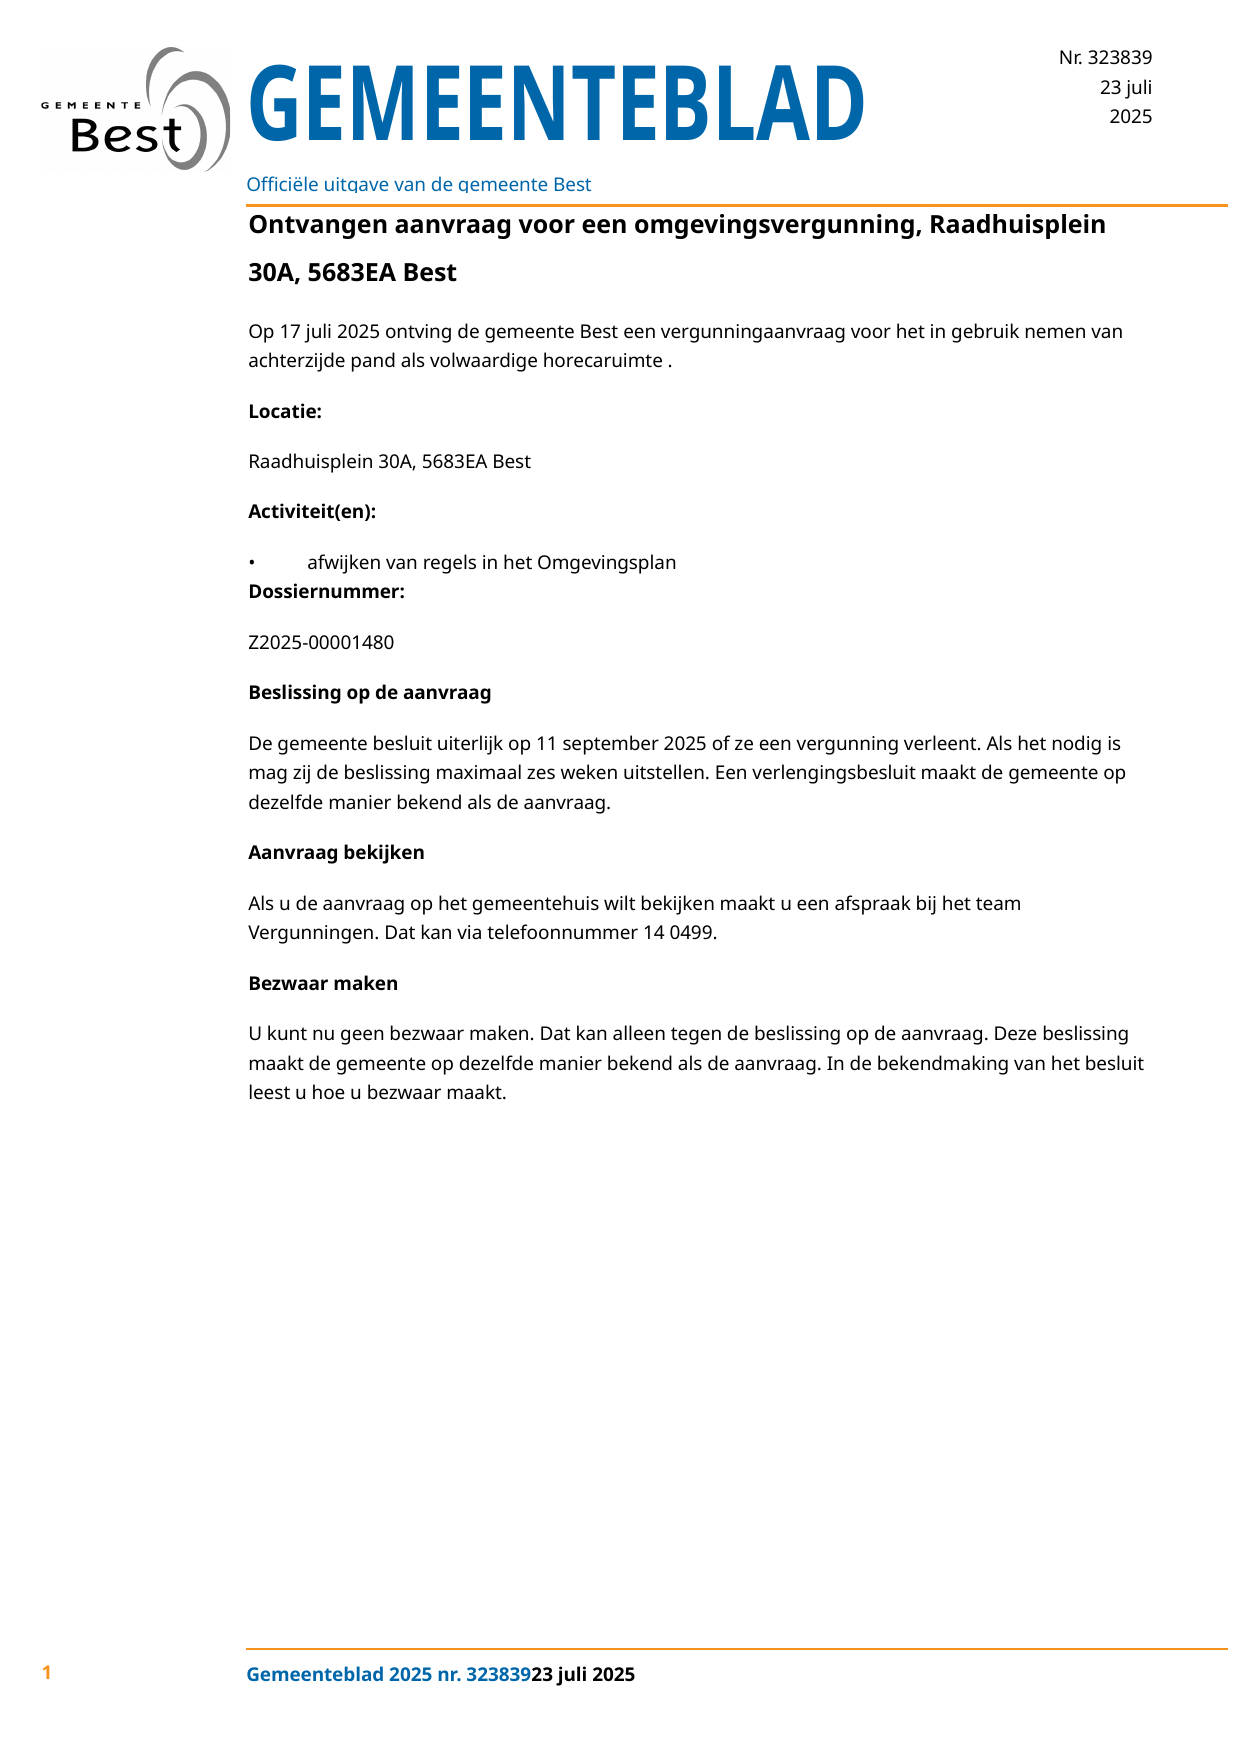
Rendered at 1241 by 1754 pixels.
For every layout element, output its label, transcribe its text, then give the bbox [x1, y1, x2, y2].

text Beslissing op de aanvraag [248, 679, 1152, 705]
text Locatie: [248, 398, 1152, 424]
picture [41, 47, 231, 172]
text Raadhuisplein 30A, 5683EA Best [248, 448, 1152, 474]
text U kunt nu geen bezwaar maken. Dat kan alleen tegen de beslissing op de aanvraag. Deze beslissing maakt de gemeente op dezelfde manier bekend als de aanvraag. In de bekendmaking van het besluit leest u hoe u bezwaar maakt. [248, 1020, 1152, 1105]
list afwijken van regels in het Omgevingsplan [248, 549, 1152, 575]
text Activiteit(en): [248, 499, 1152, 524]
text Z2025-00001480 [248, 629, 1152, 655]
text Op 17 juli 2025 ontving de gemeente Best een vergunningaanvraag voor het in gebruik nemen van achterzijde pand als volwaardige horecaruimte . [248, 318, 1152, 373]
text Als u de aanvraag op het gemeentehuis wilt bekijken maakt u een afspraak bij het team Vergunningen. Dat kan via telefoonnummer 14 0499. [248, 890, 1152, 945]
text Aanvraag bekijken [248, 839, 1152, 865]
text Bezwaar maken [248, 970, 1152, 996]
text Ontvangen aanvraag voor een omgevingsvergunning, Raadhuisplein 30A, 5683EA Best [248, 207, 1152, 288]
text De gemeente besluit uiterlijk op 11 september 2025 of ze een vergunning verleent. Als het nodig is mag zij de beslissing maximaal zes weken uitstellen. Een verlengingsbesluit maakt de gemeente op dezelfde manier bekend als de aanvraag. [248, 730, 1152, 815]
text Dossiernummer: [248, 579, 1152, 604]
